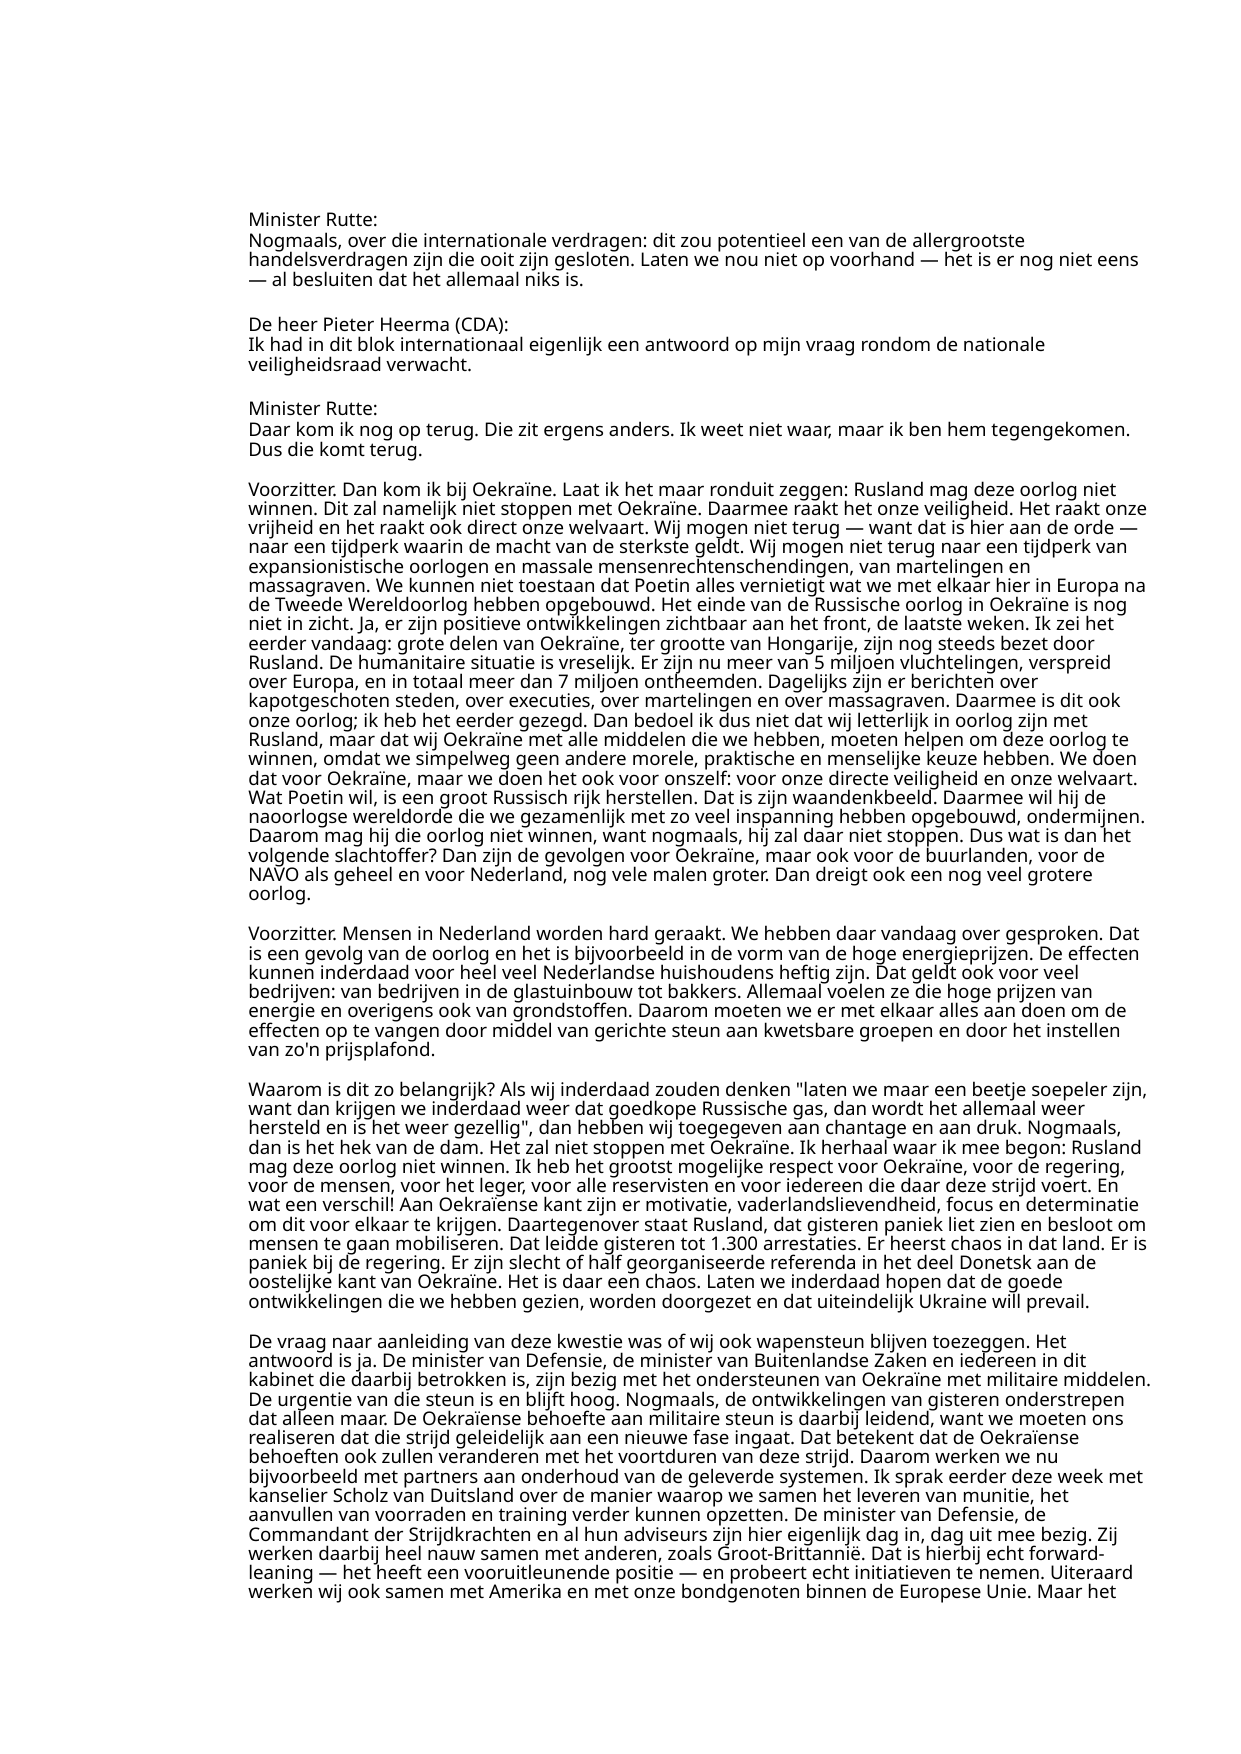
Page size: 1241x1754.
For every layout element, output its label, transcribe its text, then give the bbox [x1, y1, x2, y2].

text De heer Pieter Heerma (CDA): [248, 311, 1152, 336]
text Voorzitter. Dan kom ik bij Oekraïne. Laat ik het maar ronduit zeggen: Rusland mag deze oorlog niet winnen. Dit zal namelijk niet stoppen met Oekraïne. Daarmee raakt het onze veiligheid. Het raakt onze vrijheid en het raakt ook direct onze welvaart. Wij mogen niet terug — want dat is hier aan de orde — naar een tijdperk waarin de macht van de sterkste geldt. Wij mogen niet terug naar een tijdperk van expansionistische oorlogen en massale mensenrechtenschendingen, van martelingen en massagraven. We kunnen niet toestaan dat Poetin alles vernietigt wat we met elkaar hier in Europa na de Tweede Wereldoorlog hebben opgebouwd. Het einde van de Russische oorlog in Oekraïne is nog niet in zicht. Ja, er zijn positieve ontwikkelingen zichtbaar aan het front, de laatste weken. Ik zei het eerder vandaag: grote delen van Oekraïne, ter grootte van Hongarije, zijn nog steeds bezet door Rusland. De humanitaire situatie is vreselijk. Er zijn nu meer van 5 miljoen vluchtelingen, verspreid over Europa, en in totaal meer dan 7 miljoen ontheemden. Dagelijks zijn er berichten over kapotgeschoten steden, over executies, over martelingen en over massagraven. Daarmee is dit ook onze oorlog; ik heb het eerder gezegd. Dan bedoel ik dus niet dat wij letterlijk in oorlog zijn met Rusland, maar dat wij Oekraïne met alle middelen die we hebben, moeten helpen om deze oorlog te winnen, omdat we simpelweg geen andere morele, praktische en menselijke keuze hebben. We doen dat voor Oekraïne, maar we doen het ook voor onszelf: voor onze directe veiligheid en onze welvaart. Wat Poetin wil, is een groot Russisch rijk herstellen. Dat is zijn waandenkbeeld. Daarmee wil hij de naoorlogse wereldorde die we gezamenlijk met zo veel inspanning hebben opgebouwd, ondermijnen. Daarom mag hij die oorlog niet winnen, want nogmaals, hij zal daar niet stoppen. Dus wat is dan het volgende slachtoffer? Dan zijn de gevolgen voor Oekraïne, maar ook voor de buurlanden, voor de NAVO als geheel en voor Nederland, nog vele malen groter. Dan dreigt ook een nog veel grotere oorlog. [248, 481, 1152, 904]
text Nogmaals, over die internationale verdragen: dit zou potentieel een van de allergrootste handelsverdragen zijn die ooit zijn gesloten. Laten we nou niet op voorhand — het is er nog niet eens — al besluiten dat het allemaal niks is. [248, 232, 1152, 290]
text Voorzitter. Mensen in Nederland worden hard geraakt. We hebben daar vandaag over gesproken. Dat is een gevolg van de oorlog en het is bijvoorbeeld in de vorm van de hoge energieprijzen. De effecten kunnen inderdaad voor heel veel Nederlandse huishoudens heftig zijn. Dat geldt ook voor veel bedrijven: van bedrijven in de glastuinbouw tot bakkers. Allemaal voelen ze die hoge prijzen van energie en overigens ook van grondstoffen. Daarom moeten we er met elkaar alles aan doen om de effecten op te vangen door middel van gerichte steun aan kwetsbare groepen en door het instellen van zo'n prijsplafond. [248, 925, 1152, 1060]
text Daar kom ik nog op terug. Die zit ergens anders. Ik weet niet waar, maar ik ben hem tegengekomen. Dus die komt terug. [248, 421, 1152, 460]
text Minister Rutte: [248, 207, 1152, 232]
text Waarom is dit zo belangrijk? Als wij inderdaad zouden denken "laten we maar een beetje soepeler zijn, want dan krijgen we inderdaad weer dat goedkope Russische gas, dan wordt het allemaal weer hersteld en is het weer gezellig", dan hebben wij toegegeven aan chantage en aan druk. Nogmaals, dan is het hek van de dam. Het zal niet stoppen met Oekraïne. Ik herhaal waar ik mee begon: Rusland mag deze oorlog niet winnen. Ik heb het grootst mogelijke respect voor Oekraïne, voor de regering, voor de mensen, voor het leger, voor alle reservisten en voor iedereen die daar deze strijd voert. En wat een verschil! Aan Oekraïense kant zijn er motivatie, vaderlandslievendheid, focus en determinatie om dit voor elkaar te krijgen. Daartegenover staat Rusland, dat gisteren paniek liet zien en besloot om mensen te gaan mobiliseren. Dat leidde gisteren tot 1.300 arrestaties. Er heerst chaos in dat land. Er is paniek bij de regering. Er zijn slecht of half georganiseerde referenda in het deel Donetsk aan de oostelijke kant van Oekraïne. Het is daar een chaos. Laten we inderdaad hopen dat de goede ontwikkelingen die we hebben gezien, worden doorgezet en dat uiteindelijk Ukraine will prevail. [248, 1081, 1152, 1312]
text De vraag naar aanleiding van deze kwestie was of wij ook wapensteun blijven toezeggen. Het antwoord is ja. De minister van Defensie, de minister van Buitenlandse Zaken en iedereen in dit kabinet die daarbij betrokken is, zijn bezig met het ondersteunen van Oekraïne met militaire middelen. De urgentie van die steun is en blijft hoog. Nogmaals, de ontwikkelingen van gisteren onderstrepen dat alleen maar. De Oekraïense behoefte aan militaire steun is daarbij leidend, want we moeten ons realiseren dat die strijd geleidelijk aan een nieuwe fase ingaat. Dat betekent dat de Oekraïense behoeften ook zullen veranderen met het voortduren van deze strijd. Daarom werken we nu bijvoorbeeld met partners aan onderhoud van de geleverde systemen. Ik sprak eerder deze week met kanselier Scholz van Duitsland over de manier waarop we samen het leveren van munitie, het aanvullen van voorraden en training verder kunnen opzetten. De minister van Defensie, de Commandant der Strijdkrachten en al hun adviseurs zijn hier eigenlijk dag in, dag uit mee bezig. Zij werken daarbij heel nauw samen met anderen, zoals Groot-Brittannië. Dat is hierbij echt forward-leaning — het heeft een vooruitleunende positie — en probeert echt initiatieven te nemen. Uiteraard werken wij ook samen met Amerika en met onze bondgenoten binnen de Europese Unie. Maar het [248, 1333, 1152, 1603]
text Minister Rutte: [248, 396, 1152, 421]
text Ik had in dit blok internationaal eigenlijk een antwoord op mijn vraag rondom de nationale veiligheidsraad verwacht. [248, 336, 1152, 375]
